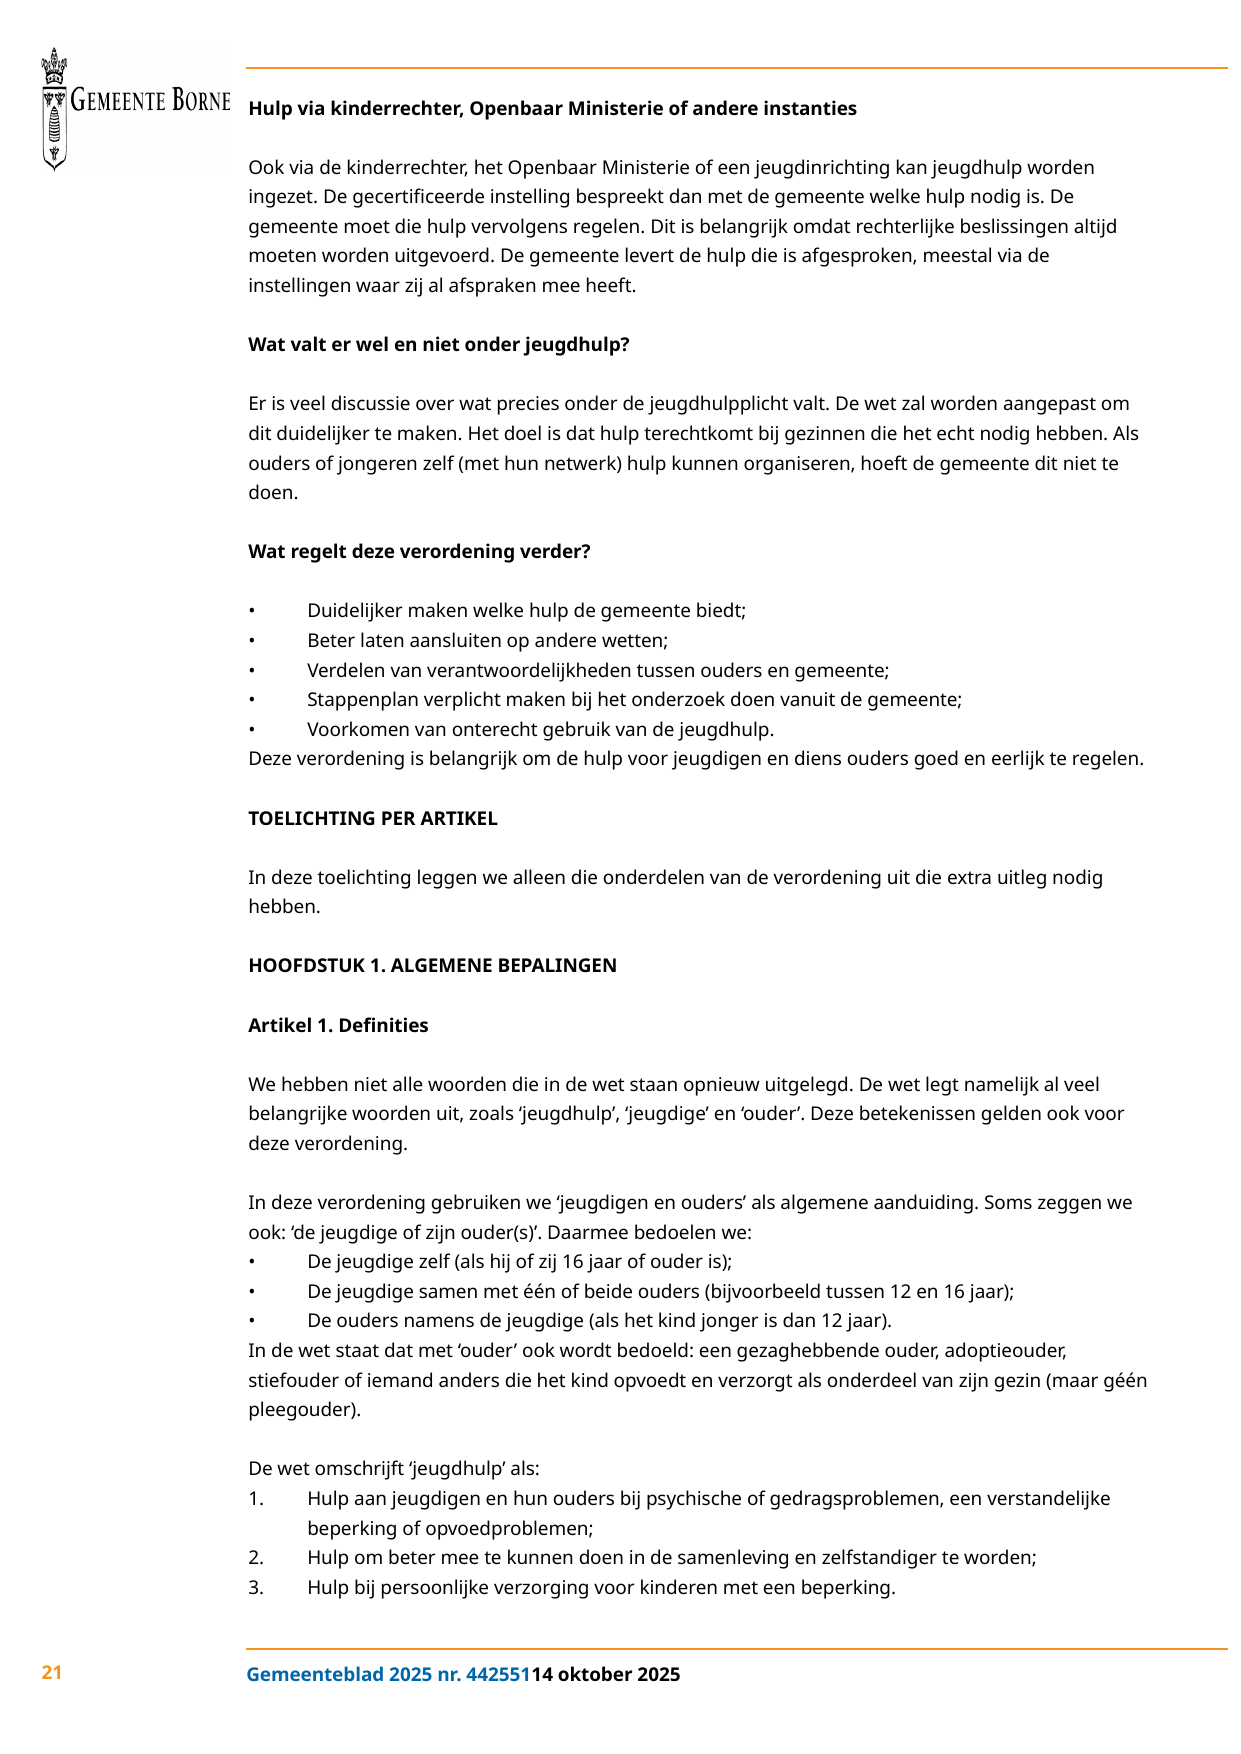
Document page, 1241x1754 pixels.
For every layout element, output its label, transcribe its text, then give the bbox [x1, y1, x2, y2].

text HOOFDSTUK 1. ALGEMENE BEPALINGEN [248, 953, 1152, 978]
list Voorkomen van onterecht gebruik van de jeugdhulp. [248, 716, 1152, 742]
list Hulp om beter mee te kunnen doen in de samenleving en zelfstandiger te worden; [248, 1544, 1152, 1570]
list Verdelen van verantwoordelijkheden tussen ouders en gemeente; [248, 657, 1152, 683]
picture [41, 47, 231, 172]
text Deze verordening is belangrijk om de hulp voor jeugdigen en diens ouders goed en eerlijk te regelen. [248, 746, 1152, 771]
text In de wet staat dat met ‘ouder’ ook wordt bedoeld: een gezaghebbende ouder, adoptieouder, stiefouder of iemand anders die het kind opvoedt en verzorgt als onderdeel van zijn gezin (maar géén pleegouder). [248, 1337, 1152, 1422]
text In deze verordening gebruiken we ‘jeugdigen en ouders’ als algemene aanduiding. Soms zeggen we ook: ‘de jeugdige of zijn ouder(s)’. Daarmee bedoelen we: [248, 1189, 1152, 1245]
list De jeugdige samen met één of beide ouders (bijvoorbeeld tussen 12 en 16 jaar); [248, 1278, 1152, 1304]
text Wat valt er wel en niet onder jeugdhulp? [248, 331, 1152, 357]
text Ook via de kinderrechter, het Openbaar Ministerie of een jeugdinrichting kan jeugdhulp worden ingezet. De gecertificeerde instelling bespreekt dan met de gemeente welke hulp nodig is. De gemeente moet die hulp vervolgens regelen. Dit is belangrijk omdat rechterlijke beslissingen altijd moeten worden uitgevoerd. De gemeente levert de hulp die is afgesproken, meestal via de instellingen waar zij al afspraken mee heeft. [248, 154, 1152, 298]
list Duidelijker maken welke hulp de gemeente biedt; [248, 598, 1152, 623]
text Wat regelt deze verordening verder? [248, 538, 1152, 564]
text TOELICHTING PER ARTIKEL [248, 805, 1152, 831]
list De ouders namens de jeugdige (als het kind jonger is dan 12 jaar). [248, 1308, 1152, 1333]
list Hulp aan jeugdigen en hun ouders bij psychische of gedragsproblemen, een verstandelijke beperking of opvoedproblemen; [248, 1485, 1152, 1541]
list Hulp bij persoonlijke verzorging voor kinderen met een beperking. [248, 1574, 1152, 1600]
text De wet omschrijft ‘jeugdhulp’ als: [248, 1456, 1152, 1481]
text We hebben niet alle woorden die in de wet staan opnieuw uitgelegd. De wet legt namelijk al veel belangrijke woorden uit, zoals ‘jeugdhulp’, ‘jeugdige’ en ‘ouder’. Deze betekenissen gelden ook voor deze verordening. [248, 1071, 1152, 1156]
text Hulp via kinderrechter, Openbaar Ministerie of andere instanties [248, 95, 1152, 121]
list Beter laten aansluiten op andere wetten; [248, 627, 1152, 653]
list Stappenplan verplicht maken bij het onderzoek doen vanuit de gemeente; [248, 686, 1152, 712]
text Artikel 1. Definities [248, 1012, 1152, 1038]
text In deze toelichting leggen we alleen die onderdelen van de verordening uit die extra uitleg nodig hebben. [248, 864, 1152, 919]
text Er is veel discussie over wat precies onder de jeugdhulpplicht valt. De wet zal worden aangepast om dit duidelijker te maken. Het doel is dat hulp terechtkomt bij gezinnen die het echt nodig hebben. Als ouders of jongeren zelf (met hun netwerk) hulp kunnen organiseren, hoeft de gemeente dit niet te doen. [248, 391, 1152, 505]
list De jeugdige zelf (als hij of zij 16 jaar of ouder is); [248, 1248, 1152, 1274]
